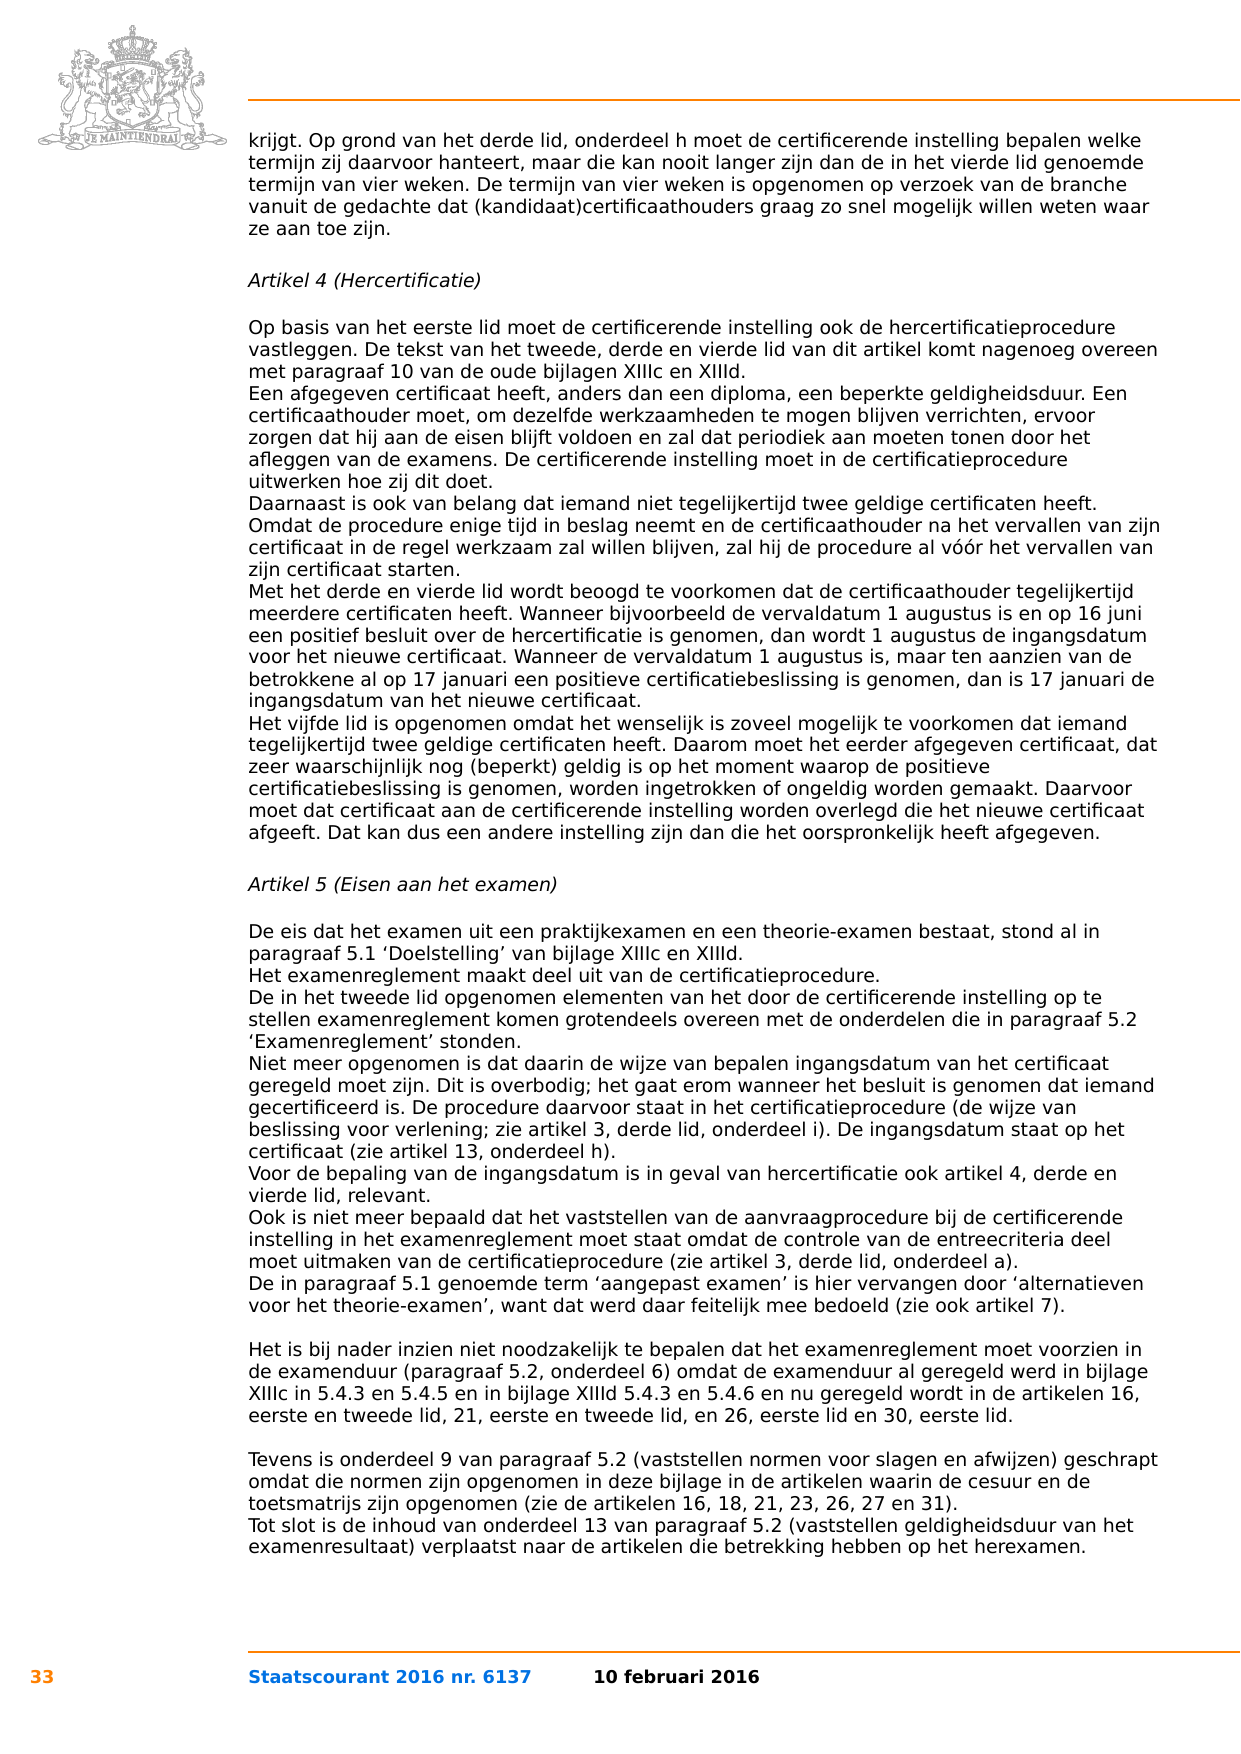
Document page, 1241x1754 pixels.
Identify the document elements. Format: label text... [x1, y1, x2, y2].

subtitle Artikel 5 (Eisen aan het examen) [248, 874, 1163, 896]
text Niet meer opgenomen is dat daarin de wijze van bepalen ingangsdatum van het certificaat geregeld moet zijn. Dit is overbodig; het gaat erom wanneer het besluit is genomen dat iemand gecertificeerd is. De procedure daarvoor staat in het certificatieprocedure (de wijze van beslissing voor verlening; zie artikel 3, derde lid, onderdeel i). De ingangsdatum staat op het certificaat (zie artikel 13, onderdeel h). [248, 1053, 1163, 1163]
picture [38, 25, 227, 150]
text De in paragraaf 5.1 genoemde term ‘aangepast examen’ is hier vervangen door ‘alternatieven voor het theorie-examen’, want dat werd daar feitelijk mee bedoeld (zie ook artikel 7). [248, 1273, 1163, 1317]
text Het vijfde lid is opgenomen omdat het wenselijk is zoveel mogelijk te voorkomen dat iemand tegelijkertijd twee geldige certificaten heeft. Daarom moet het eerder afgegeven certificaat, dat zeer waarschijnlijk nog (beperkt) geldig is op het moment waarop de positieve certificatiebeslissing is genomen, worden ingetrokken of ongeldig worden gemaakt. Daarvoor moet dat certificaat aan de certificerende instelling worden overlegd die het nieuwe certificaat afgeeft. Dat kan dus een andere instelling zijn dan die het oorspronkelijk heeft afgegeven. [248, 712, 1163, 844]
text krijgt. Op grond van het derde lid, onderdeel h moet de certificerende instelling bepalen welke termijn zij daarvoor hanteert, maar die kan nooit langer zijn dan de in het vierde lid genoemde termijn van vier weken. De termijn van vier weken is opgenomen op verzoek van de branche vanuit de gedachte dat (kandidaat)certificaathouders graag zo snel mogelijk willen weten waar ze aan toe zijn. [248, 130, 1163, 240]
subtitle Artikel 4 (Hercertificatie) [248, 270, 1163, 292]
text Met het derde en vierde lid wordt beoogd te voorkomen dat de certificaathouder tegelijkertijd meerdere certificaten heeft. Wanneer bijvoorbeeld de vervaldatum 1 augustus is en op 16 juni een positief besluit over de hercertificatie is genomen, dan wordt 1 augustus de ingangsdatum voor het nieuwe certificaat. Wanneer de vervaldatum 1 augustus is, maar ten aanzien van de betrokkene al op 17 januari een positieve certificatiebeslissing is genomen, dan is 17 januari de ingangsdatum van het nieuwe certificaat. [248, 581, 1163, 712]
text Voor de bepaling van de ingangsdatum is in geval van hercertificatie ook artikel 4, derde en vierde lid, relevant. [248, 1163, 1163, 1207]
text Daarnaast is ook van belang dat iemand niet tegelijkertijd twee geldige certificaten heeft. Omdat de procedure enige tijd in beslag neemt en de certificaathouder na het vervallen van zijn certificaat in de regel werkzaam zal willen blijven, zal hij de procedure al vóór het vervallen van zijn certificaat starten. [248, 493, 1163, 581]
text Op basis van het eerste lid moet de certificerende instelling ook de hercertificatieprocedure vastleggen. De tekst van het tweede, derde en vierde lid van dit artikel komt nagenoeg overeen met paragraaf 10 van de oude bijlagen XIIIc en XIIId. [248, 317, 1163, 383]
text De eis dat het examen uit een praktijkexamen en een theorie-examen bestaat, stond al in paragraaf 5.1 ‘Doelstelling’ van bijlage XIIIc en XIIId. [248, 921, 1163, 965]
text Tot slot is de inhoud van onderdeel 13 van paragraaf 5.2 (vaststellen geldigheidsduur van het examenresultaat) verplaatst naar de artikelen die betrekking hebben op het herexamen. [248, 1514, 1163, 1558]
text De in het tweede lid opgenomen elementen van het door de certificerende instelling op te stellen examenreglement komen grotendeels overeen met de onderdelen die in paragraaf 5.2 ‘Examenreglement’ stonden. [248, 987, 1163, 1053]
text Een afgegeven certificaat heeft, anders dan een diploma, een beperkte geldigheidsduur. Een certificaathouder moet, om dezelfde werkzaamheden te mogen blijven verrichten, ervoor zorgen dat hij aan de eisen blijft voldoen en zal dat periodiek aan moeten tonen door het afleggen van de examens. De certificerende instelling moet in de certificatieprocedure uitwerken hoe zij dit doet. [248, 383, 1163, 493]
text Het is bij nader inzien niet noodzakelijk te bepalen dat het examenreglement moet voorzien in de examenduur (paragraaf 5.2, onderdeel 6) omdat de examenduur al geregeld werd in bijlage XIIIc in 5.4.3 en 5.4.5 en in bijlage XIIId 5.4.3 en 5.4.6 en nu geregeld wordt in de artikelen 16, eerste en tweede lid, 21, eerste en tweede lid, en 26, eerste lid en 30, eerste lid. [248, 1339, 1163, 1427]
text Ook is niet meer bepaald dat het vaststellen van de aanvraagprocedure bij de certificerende instelling in het examenreglement moet staat omdat de controle van de entreecriteria deel moet uitmaken van de certificatieprocedure (zie artikel 3, derde lid, onderdeel a). [248, 1207, 1163, 1273]
text Tevens is onderdeel 9 van paragraaf 5.2 (vaststellen normen voor slagen en afwijzen) geschrapt omdat die normen zijn opgenomen in deze bijlage in de artikelen waarin de cesuur en de toetsmatrijs zijn opgenomen (zie de artikelen 16, 18, 21, 23, 26, 27 en 31). [248, 1448, 1163, 1514]
text Het examenreglement maakt deel uit van de certificatieprocedure. [248, 965, 1163, 987]
